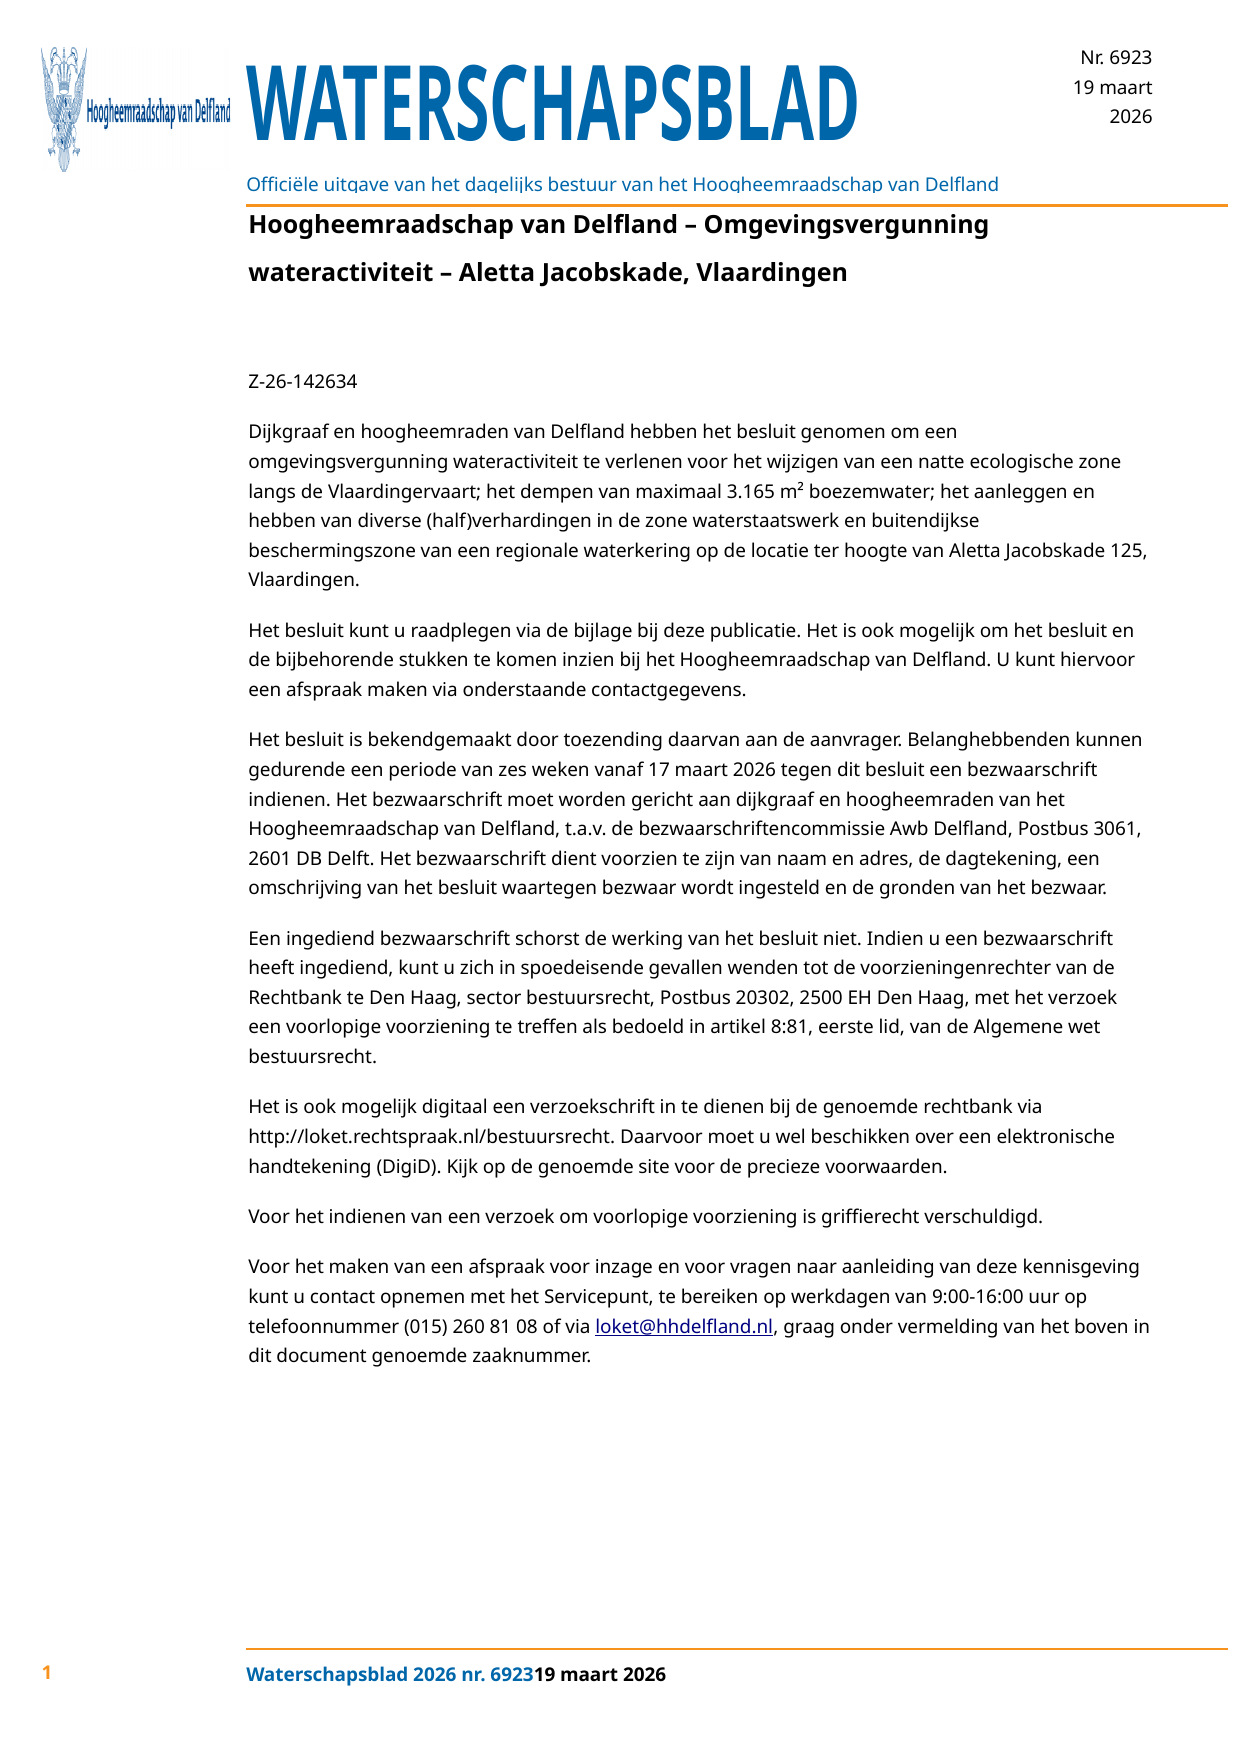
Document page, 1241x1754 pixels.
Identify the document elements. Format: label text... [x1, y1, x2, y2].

text Voor het maken van een afspraak voor inzage en voor vragen naar aanleiding van deze kennisgeving kunt u contact opnemen met het Servicepunt, te bereiken op werkdagen van 9:00-16:00 uur op telefoonnummer (015) 260 81 08 of via loket@hhdelfland.nl, graag onder vermelding van het boven in dit document genoemde zaaknummer. [248, 1254, 1152, 1368]
text Z-26-142634 [248, 368, 1152, 394]
text Voor het indienen van een verzoek om voorlopige voorziening is griffierecht verschuldigd. [248, 1203, 1152, 1229]
text Het is ook mogelijk digitaal een verzoekschrift in te dienen bij de genoemde rechtbank via http://loket.rechtspraak.nl/bestuursrecht. Daarvoor moet u wel beschikken over een elektronische handtekening (DigiD). Kijk op de genoemde site voor de precieze voorwaarden. [248, 1094, 1152, 1179]
text Het besluit is bekendgemaakt door toezending daarvan aan de aanvrager. Belanghebbenden kunnen gedurende een periode van zes weken vanaf 17 maart 2026 tegen dit besluit een bezwaarschrift indienen. Het bezwaarschrift moet worden gericht aan dijkgraaf en hoogheemraden van het Hoogheemraadschap van Delfland, t.a.v. de bezwaarschriftencommissie Awb Delfland, Postbus 3061, 2601 DB Delft. Het bezwaarschrift dient voorzien te zijn van naam en adres, de dagtekening, een omschrijving van het besluit waartegen bezwaar wordt ingesteld en de gronden van het bezwaar. [248, 727, 1152, 900]
picture [41, 47, 231, 172]
text Hoogheemraadschap van Delfland – Omgevingsvergunning wateractiviteit – Aletta Jacobskade, Vlaardingen [248, 207, 1152, 288]
text Dijkgraaf en hoogheemraden van Delfland hebben het besluit genomen om een omgevingsvergunning wateractiviteit te verlenen voor het wijzigen van een natte ecologische zone langs de Vlaardingervaart; het dempen van maximaal 3.165 m² boezemwater; het aanleggen en hebben van diverse (half)verhardingen in de zone waterstaatswerk en buitendijkse beschermingszone van een regionale waterkering op de locatie ter hoogte van Aletta Jacobskade 125, Vlaardingen. [248, 419, 1152, 592]
text Een ingediend bezwaarschrift schorst de werking van het besluit niet. Indien u een bezwaarschrift heeft ingediend, kunt u zich in spoedeisende gevallen wenden tot de voorzieningenrechter van de Rechtbank te Den Haag, sector bestuursrecht, Postbus 20302, 2500 EH Den Haag, met het verzoek een voorlopige voorziening te treffen als bedoeld in artikel 8:81, eerste lid, van de Algemene wet bestuursrecht. [248, 925, 1152, 1069]
text Het besluit kunt u raadplegen via de bijlage bij deze publicatie. Het is ook mogelijk om het besluit en de bijbehorende stukken te komen inzien bij het Hoogheemraadschap van Delfland. U kunt hiervoor een afspraak maken via onderstaande contactgegevens. [248, 617, 1152, 702]
